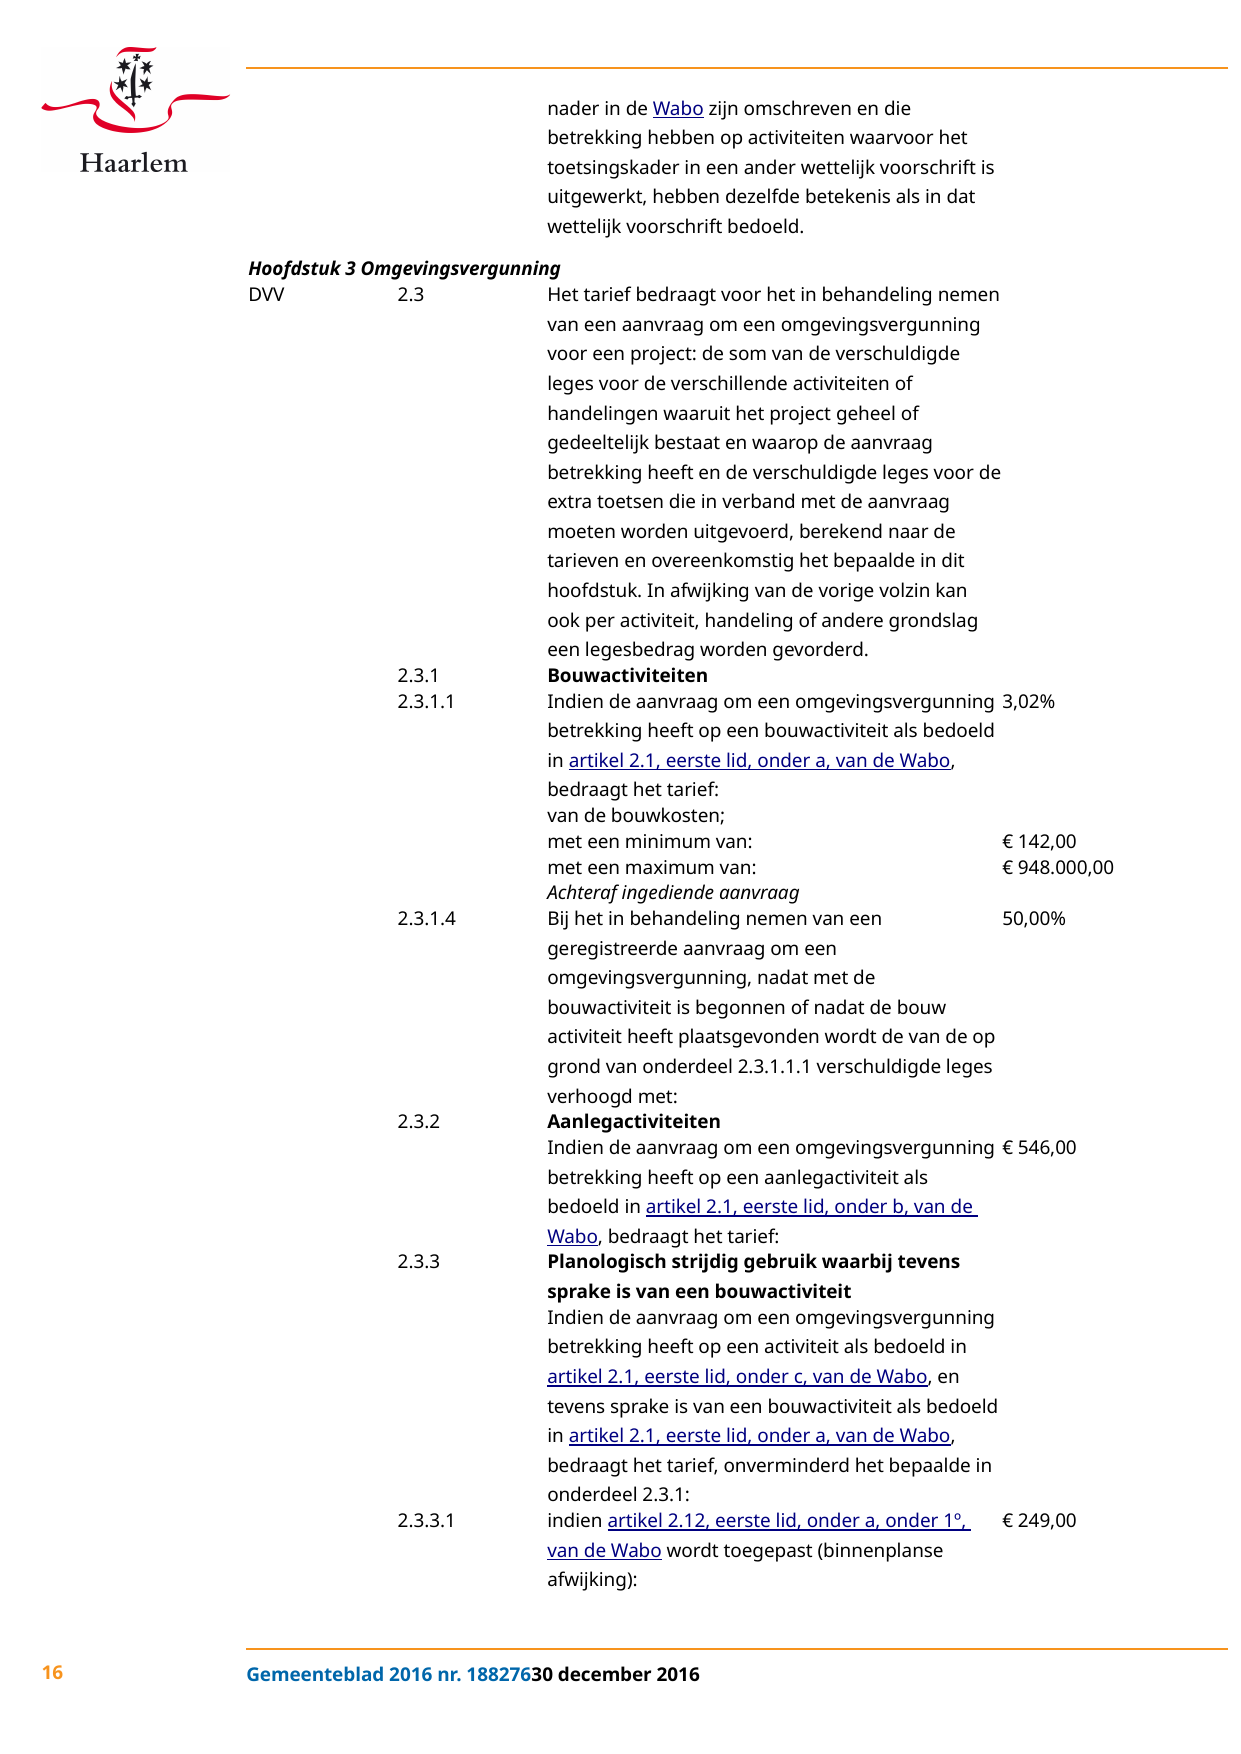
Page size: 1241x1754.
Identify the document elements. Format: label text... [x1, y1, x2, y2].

table_cell Achteraf ingediende aanvraag [547, 880, 1002, 905]
table_cell Planologisch strijdig gebruik waarbij tevens sprake is van een bouwactiviteit [547, 1249, 1002, 1304]
table_cell met een minimum van: [547, 828, 1002, 854]
table_cell [248, 1507, 397, 1592]
table_cell [398, 1134, 547, 1249]
table_cell [248, 1304, 397, 1507]
table_cell 2.3.1.4 [398, 905, 547, 1108]
table_cell van de bouwkosten; [547, 803, 1002, 828]
table_header 2.3 [398, 281, 547, 662]
table_cell 2.3.3 [398, 1249, 547, 1304]
table_cell Bouwactiviteiten [547, 662, 1002, 688]
table_cell [248, 1249, 397, 1304]
table_cell [248, 95, 397, 239]
table_cell [1002, 662, 1152, 688]
table_cell [248, 880, 397, 905]
table_cell [398, 803, 547, 828]
table_cell [1002, 1304, 1152, 1507]
picture [41, 47, 231, 172]
table_cell [1002, 803, 1152, 828]
table_cell 2.3.1.1 [398, 688, 547, 802]
table_cell [1002, 1109, 1152, 1134]
table_cell [1002, 880, 1152, 905]
table_cell 2.3.3.1 [398, 1507, 547, 1592]
table_cell [248, 1134, 397, 1249]
table_cell met een maximum van: [547, 854, 1002, 879]
table_cell nader in de Wabo zijn omschreven en die betrekking hebben op activiteiten waarvoor het toetsingskader in een ander wettelijk voorschrift is uitgewerkt, hebben dezelfde betekenis als in dat wettelijk voorschrift bedoeld. [547, 95, 1002, 239]
table_cell 2.3.2 [398, 1109, 547, 1134]
table_cell [1002, 1249, 1152, 1304]
table_cell indien artikel 2.12, eerste lid, onder a, onder 1º, van de Wabo wordt toegepast (binnenplanse afwijking): [547, 1507, 1002, 1592]
table_cell € 249,00 [1002, 1507, 1152, 1592]
table_cell [398, 828, 547, 854]
table_header [1002, 281, 1152, 662]
table_cell 3,02% [1002, 688, 1152, 802]
table_cell 50,00% [1002, 905, 1152, 1108]
table_cell [398, 1304, 547, 1507]
table_header DVV [248, 281, 397, 662]
table_cell [398, 854, 547, 879]
table_header Het tarief bedraagt voor het in behandeling nemen van een aanvraag om een omgevingsvergunning voor een project: de som van de verschuldigde leges voor de verschillende activiteiten of handelingen waaruit het project geheel of gedeeltelijk bestaat en waarop de aanvraag betrekking heeft en de verschuldigde leges voor de extra toetsen die in verband met de aanvraag moeten worden uitgevoerd, berekend naar de tarieven en overeenkomstig het bepaalde in dit hoofdstuk. In afwijking van de vorige volzin kan ook per activiteit, handeling of andere grondslag een legesbedrag worden gevorderd. [547, 281, 1002, 662]
table_cell Indien de aanvraag om een omgevingsvergunning betrekking heeft op een bouwactiviteit als bedoeld in artikel 2.1, eerste lid, onder a, van de Wabo, bedraagt het tarief: [547, 688, 1002, 802]
table_cell [248, 905, 397, 1108]
table_cell [248, 828, 397, 854]
text Hoofdstuk 3 Omgevingsvergunning [248, 256, 1152, 281]
table_cell Indien de aanvraag om een omgevingsvergunning betrekking heeft op een activiteit als bedoeld in artikel 2.1, eerste lid, onder c, van de Wabo, en tevens sprake is van een bouwactiviteit als bedoeld in artikel 2.1, eerste lid, onder a, van de Wabo, bedraagt het tarief, onverminderd het bepaalde in onderdeel 2.3.1: [547, 1304, 1002, 1507]
table_cell Aanlegactiviteiten [547, 1109, 1002, 1134]
table_cell [248, 662, 397, 688]
table_cell [248, 803, 397, 828]
table_cell [248, 854, 397, 879]
table_cell [398, 880, 547, 905]
table_cell € 142,00 [1002, 828, 1152, 854]
table_cell [1002, 95, 1152, 239]
table_cell [248, 1109, 397, 1134]
table_cell 2.3.1 [398, 662, 547, 688]
table_cell € 948.000,00 [1002, 854, 1152, 879]
table_cell [398, 95, 547, 239]
table_cell Bij het in behandeling nemen van een geregistreerde aanvraag om een omgevingsvergunning, nadat met de bouwactiviteit is begonnen of nadat de bouw activiteit heeft plaatsgevonden wordt de van de op grond van onderdeel 2.3.1.1.1 verschuldigde leges verhoogd met: [547, 905, 1002, 1108]
table_cell Indien de aanvraag om een omgevingsvergunning betrekking heeft op een aanlegactiviteit als bedoeld in artikel 2.1, eerste lid, onder b, van de Wabo, bedraagt het tarief: [547, 1134, 1002, 1249]
table_cell [248, 688, 397, 802]
table_cell € 546,00 [1002, 1134, 1152, 1249]
